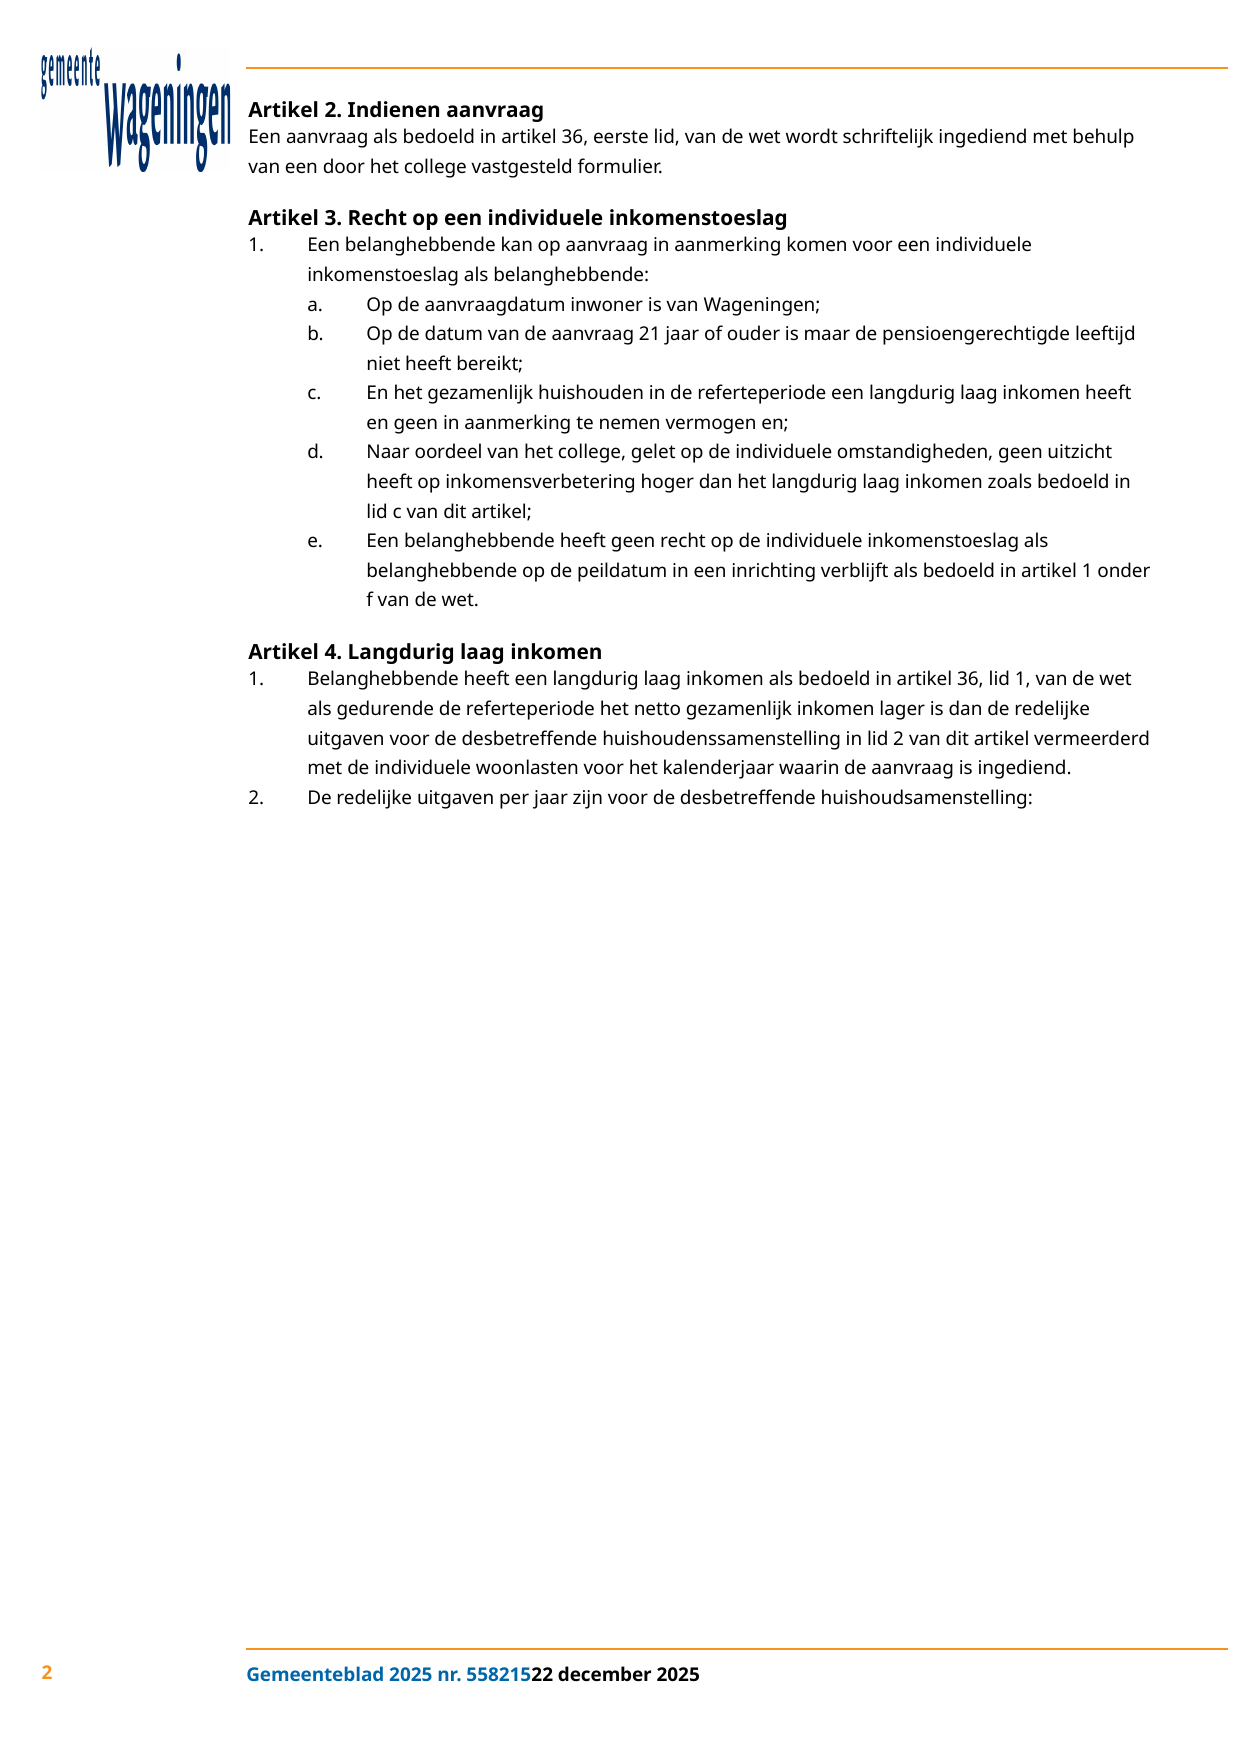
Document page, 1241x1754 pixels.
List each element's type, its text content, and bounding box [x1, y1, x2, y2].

list Belanghebbende heeft een langdurig laag inkomen als bedoeld in artikel 36, lid 1, van de wet als gedurende de referteperiode het netto gezamenlijk inkomen lager is dan de redelijke uitgaven voor de desbetreffende huishoudenssamenstelling in lid 2 van dit artikel vermeerderd met de individuele woonlasten voor het kalenderjaar waarin de aanvraag is ingediend. [248, 666, 1152, 780]
list Een belanghebbende kan op aanvraag in aanmerking komen voor een individuele inkomenstoeslag als belanghebbende: [248, 232, 1152, 287]
list Een belanghebbende heeft geen recht op de individuele inkomenstoeslag als belanghebbende op de peildatum in een inrichting verblijft als bedoeld in artikel 1 onder f van de wet. [307, 527, 1152, 612]
text Artikel 4. Langdurig laag inkomen [248, 637, 1152, 666]
list De redelijke uitgaven per jaar zijn voor de desbetreffende huishoudsamenstelling: [248, 784, 1152, 809]
picture [41, 47, 231, 172]
text Artikel 3. Recht op een individuele inkomenstoeslag [248, 203, 1152, 232]
text Een aanvraag als bedoeld in artikel 36, eerste lid, van de wet wordt schriftelijk ingediend met behulp van een door het college vastgesteld formulier. [248, 123, 1152, 178]
text Artikel 2. Indienen aanvraag [248, 95, 1152, 123]
list Op de aanvraagdatum inwoner is van Wageningen; [307, 291, 1152, 317]
list Op de datum van de aanvraag 21 jaar of ouder is maar de pensioengerechtigde leeftijd niet heeft bereikt; [307, 320, 1152, 376]
list En het gezamenlijk huishouden in de referteperiode een langdurig laag inkomen heeft en geen in aanmerking te nemen vermogen en; [307, 379, 1152, 435]
list Naar oordeel van het college, gelet op de individuele omstandigheden, geen uitzicht heeft op inkomensverbetering hoger dan het langdurig laag inkomen zoals bedoeld in lid c van dit artikel; [307, 439, 1152, 524]
